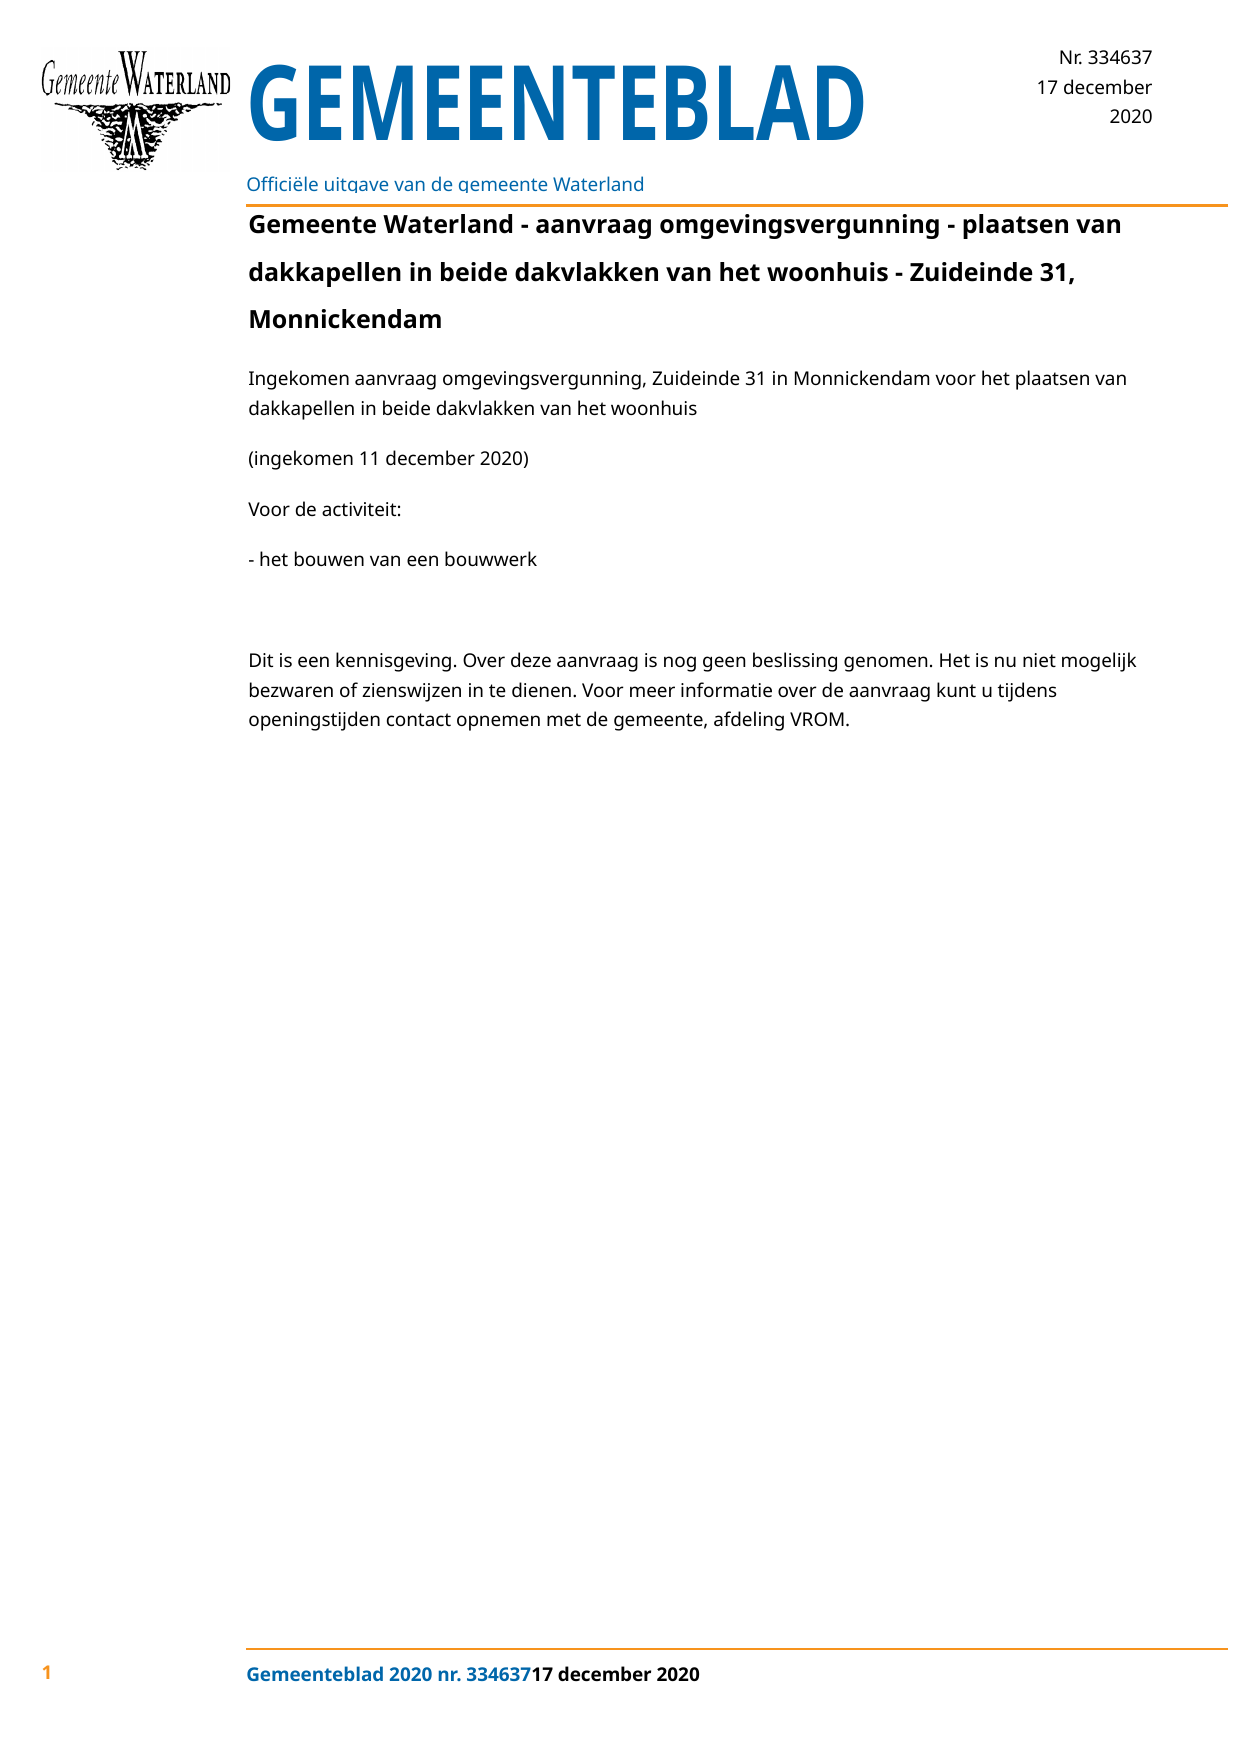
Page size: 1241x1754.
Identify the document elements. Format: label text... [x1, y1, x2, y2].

picture [41, 47, 231, 172]
text (ingekomen 11 december 2020) [248, 446, 1152, 471]
text Dit is een kennisgeving. Over deze aanvraag is nog geen beslissing genomen. Het is nu niet mogelijk bezwaren of zienswijzen in te dienen. Voor meer informatie over de aanvraag kunt u tijdens openingstijden contact opnemen met de gemeente, afdeling VROM. [248, 647, 1152, 732]
text - het bouwen van een bouwwerk [248, 546, 1152, 572]
text Voor de activiteit: [248, 496, 1152, 522]
text Gemeente Waterland - aanvraag omgevingsvergunning - plaatsen van dakkapellen in beide dakvlakken van het woonhuis - Zuideinde 31, Monnickendam [248, 207, 1152, 336]
text Ingekomen aanvraag omgevingsvergunning, Zuideinde 31 in Monnickendam voor het plaatsen van dakkapellen in beide dakvlakken van het woonhuis [248, 366, 1152, 421]
